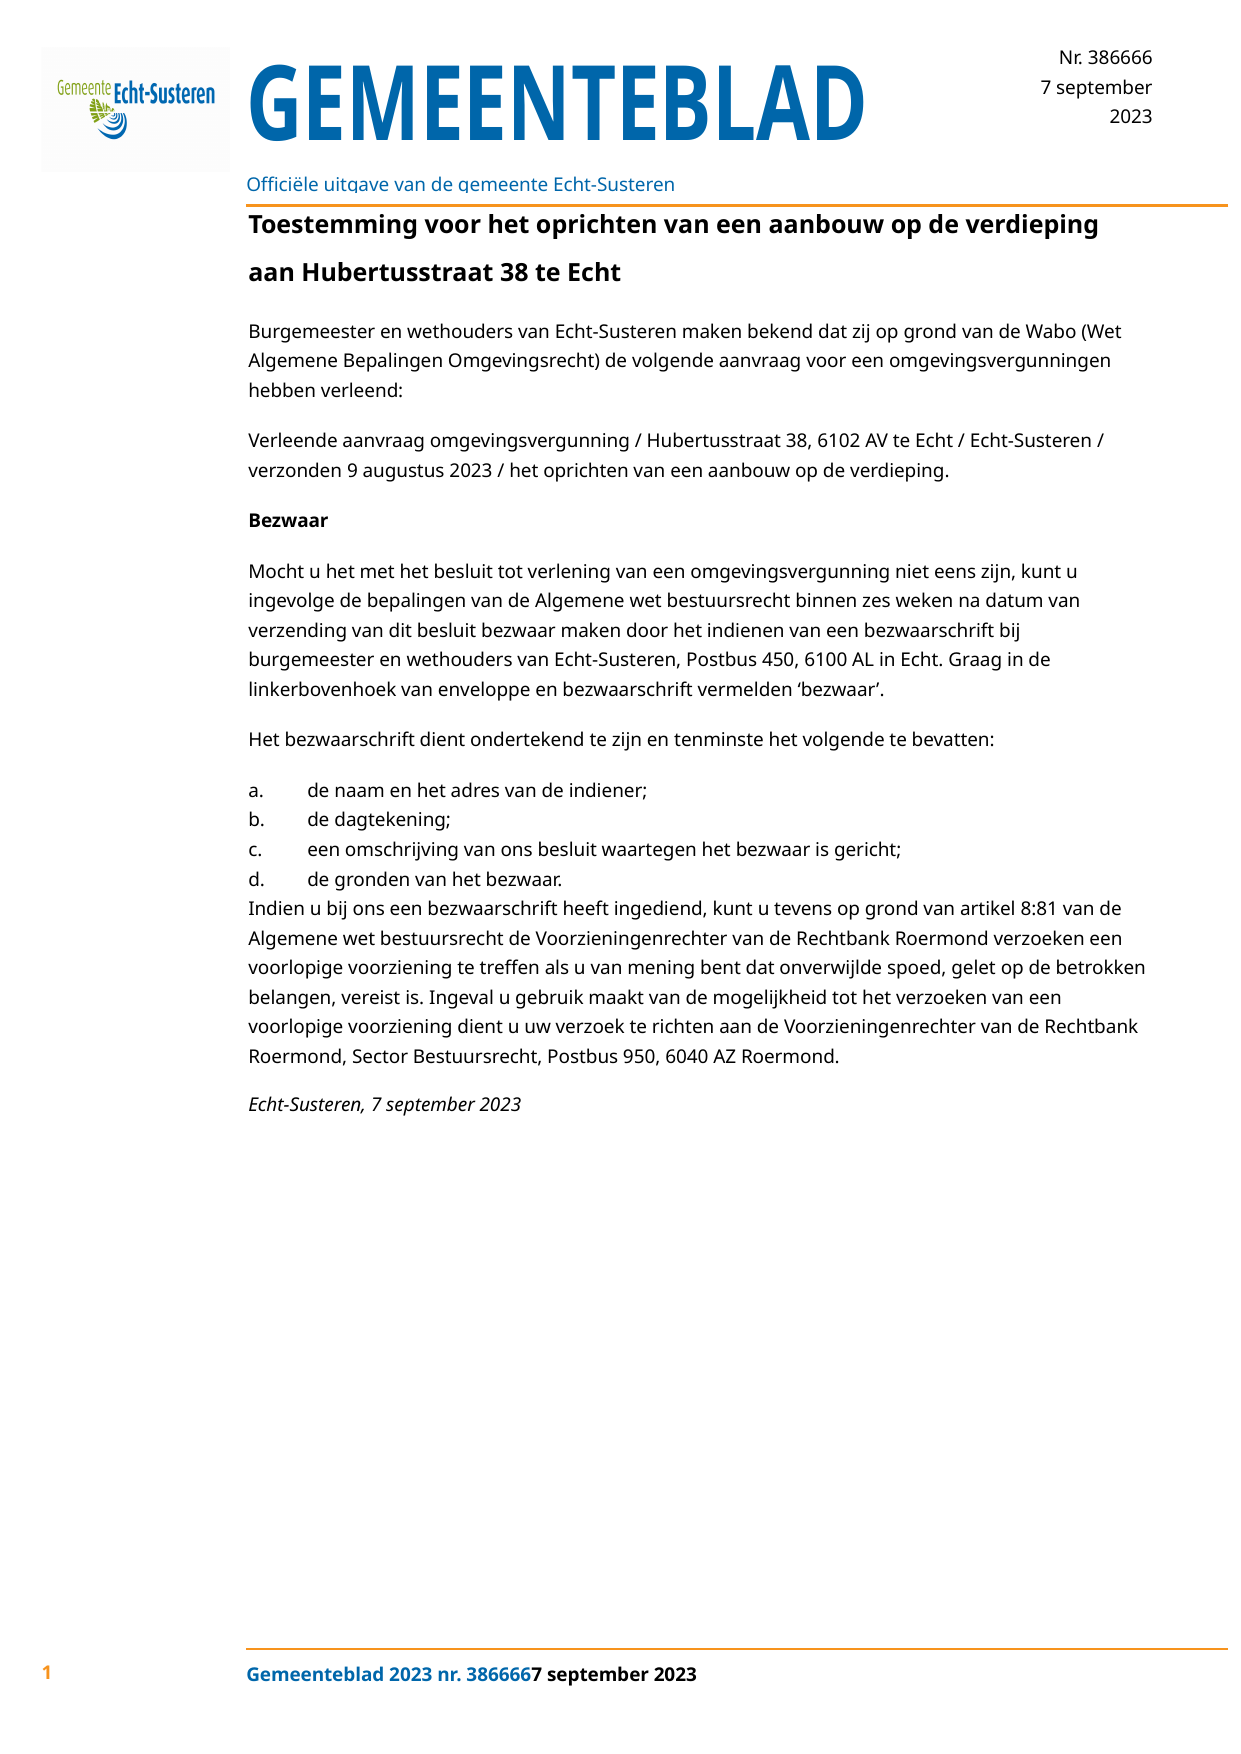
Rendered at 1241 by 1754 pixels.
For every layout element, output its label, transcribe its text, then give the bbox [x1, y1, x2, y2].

text Het bezwaarschrift dient ondertekend te zijn en tenminste het volgende te bevatten: [248, 727, 1152, 752]
list de dagtekening; [248, 807, 1152, 832]
list de gronden van het bezwaar. [248, 866, 1152, 892]
text Toestemming voor het oprichten van een aanbouw op de verdieping aan Hubertusstraat 38 te Echt [248, 207, 1152, 288]
list de naam en het adres van de indiener; [248, 777, 1152, 803]
list een omschrijving van ons besluit waartegen het bezwaar is gericht; [248, 836, 1152, 862]
text Verleende aanvraag omgevingsvergunning / Hubertusstraat 38, 6102 AV te Echt / Echt-Susteren / verzonden 9 augustus 2023 / het oprichten van een aanbouw op de verdieping. [248, 427, 1152, 483]
text Burgemeester en wethouders van Echt-Susteren maken bekend dat zij op grond van de Wabo (Wet Algemene Bepalingen Omgevingsrecht) de volgende aanvraag voor een omgevingsvergunningen hebben verleend: [248, 318, 1152, 403]
text Mocht u het met het besluit tot verlening van een omgevingsvergunning niet eens zijn, kunt u ingevolge de bepalingen van de Algemene wet bestuursrecht binnen zes weken na datum van verzending van dit besluit bezwaar maken door het indienen van een bezwaarschrift bij burgemeester en wethouders van Echt-Susteren, Postbus 450, 6100 AL in Echt. Graag in de linkerbovenhoek van enveloppe en bezwaarschrift vermelden ‘bezwaar’. [248, 558, 1152, 702]
text Echt-Susteren, 7 september 2023 [248, 1091, 1152, 1117]
text Indien u bij ons een bezwaarschrift heeft ingediend, kunt u tevens op grond van artikel 8:81 van de Algemene wet bestuursrecht de Voorzieningenrechter van de Rechtbank Roermond verzoeken een voorlopige voorziening te treffen als u van mening bent dat onverwijlde spoed, gelet op de betrokken belangen, vereist is. Ingeval u gebruik maakt van de mogelijkheid tot het verzoeken van een voorlopige voorziening dient u uw verzoek te richten aan de Voorzieningenrechter van de Rechtbank Roermond, Sector Bestuursrecht, Postbus 950, 6040 AZ Roermond. [248, 895, 1152, 1069]
text Bezwaar [248, 507, 1152, 533]
picture [41, 47, 231, 172]
